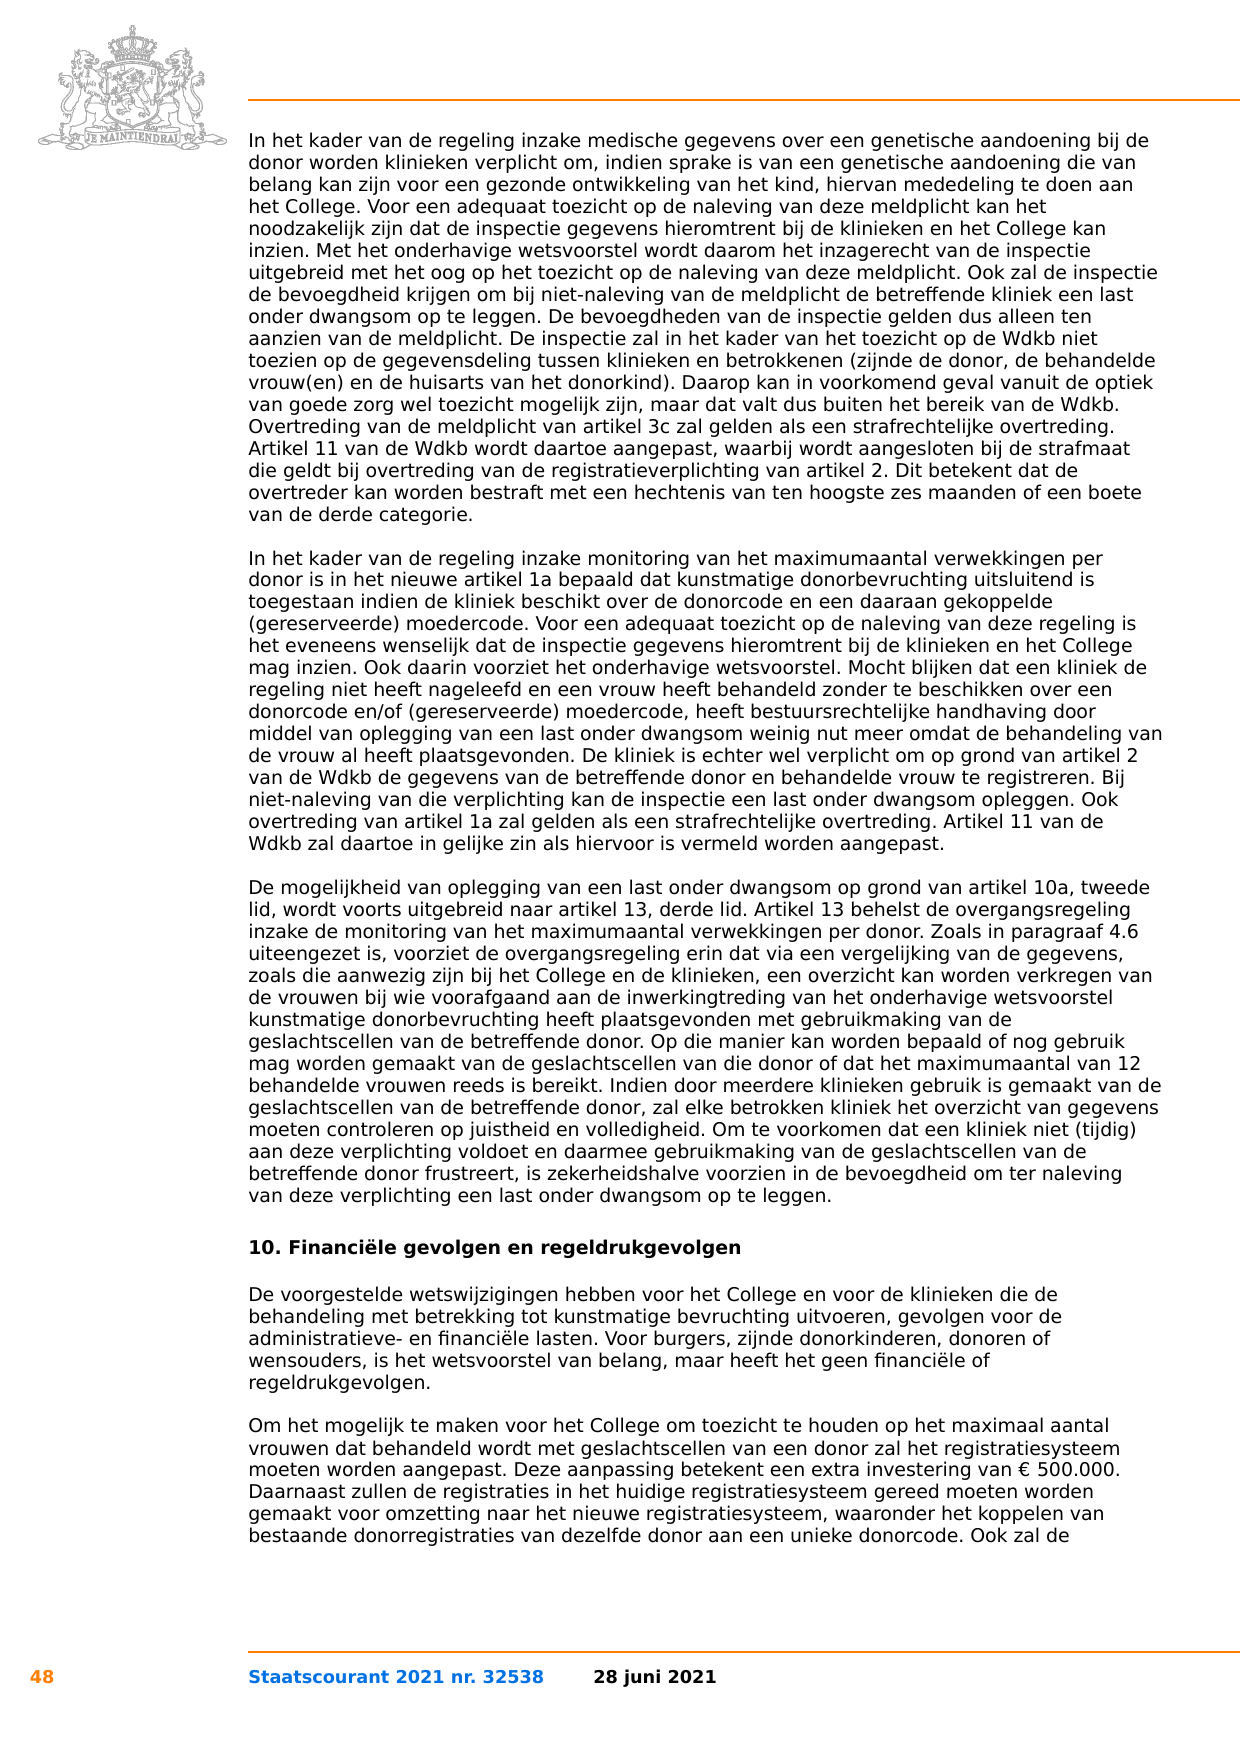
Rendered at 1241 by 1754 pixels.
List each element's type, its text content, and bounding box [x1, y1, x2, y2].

subtitle 10. Financiële gevolgen en regeldrukgevolgen [248, 1237, 1163, 1259]
text De voorgestelde wetswijzigingen hebben voor het College en voor de klinieken die de behandeling met betrekking tot kunstmatige bevruchting uitvoeren, gevolgen voor de administratieve- en financiële lasten. Voor burgers, zijnde donorkinderen, donoren of wensouders, is het wetsvoorstel van belang, maar heeft het geen financiële of regeldrukgevolgen. [248, 1284, 1163, 1393]
text In het kader van de regeling inzake medische gegevens over een genetische aandoening bij de donor worden klinieken verplicht om, indien sprake is van een genetische aandoening die van belang kan zijn voor een gezonde ontwikkeling van het kind, hiervan mededeling te doen aan het College. Voor een adequaat toezicht op de naleving van deze meldplicht kan het noodzakelijk zijn dat de inspectie gegevens hieromtrent bij de klinieken en het College kan inzien. Met het onderhavige wetsvoorstel wordt daarom het inzagerecht van de inspectie uitgebreid met het oog op het toezicht op de naleving van deze meldplicht. Ook zal de inspectie de bevoegdheid krijgen om bij niet-naleving van de meldplicht de betreffende kliniek een last onder dwangsom op te leggen. De bevoegdheden van de inspectie gelden dus alleen ten aanzien van de meldplicht. De inspectie zal in het kader van het toezicht op de Wdkb niet toezien op de gegevensdeling tussen klinieken en betrokkenen (zijnde de donor, de behandelde vrouw(en) en de huisarts van het donorkind). Daarop kan in voorkomend geval vanuit de optiek van goede zorg wel toezicht mogelijk zijn, maar dat valt dus buiten het bereik van de Wdkb. Overtreding van de meldplicht van artikel 3c zal gelden als een strafrechtelijke overtreding. Artikel 11 van de Wdkb wordt daartoe aangepast, waarbij wordt aangesloten bij de strafmaat die geldt bij overtreding van de registratieverplichting van artikel 2. Dit betekent dat de overtreder kan worden bestraft met een hechtenis van ten hoogste zes maanden of een boete van de derde categorie. [248, 130, 1163, 526]
text De mogelijkheid van oplegging van een last onder dwangsom op grond van artikel 10a, tweede lid, wordt voorts uitgebreid naar artikel 13, derde lid. Artikel 13 behelst de overgangsregeling inzake de monitoring van het maximumaantal verwekkingen per donor. Zoals in paragraaf 4.6 uiteengezet is, voorziet de overgangsregeling erin dat via een vergelijking van de gegevens, zoals die aanwezig zijn bij het College en de klinieken, een overzicht kan worden verkregen van de vrouwen bij wie voorafgaand aan de inwerkingtreding van het onderhavige wetsvoorstel kunstmatige donorbevruchting heeft plaatsgevonden met gebruikmaking van de geslachtscellen van de betreffende donor. Op die manier kan worden bepaald of nog gebruik mag worden gemaakt van de geslachtscellen van die donor of dat het maximumaantal van 12 behandelde vrouwen reeds is bereikt. Indien door meerdere klinieken gebruik is gemaakt van de geslachtscellen van de betreffende donor, zal elke betrokken kliniek het overzicht van gegevens moeten controleren op juistheid en volledigheid. Om te voorkomen dat een kliniek niet (tijdig) aan deze verplichting voldoet en daarmee gebruikmaking van de geslachtscellen van de betreffende donor frustreert, is zekerheidshalve voorzien in de bevoegdheid om ter naleving van deze verplichting een last onder dwangsom op te leggen. [248, 877, 1163, 1207]
picture [38, 25, 227, 150]
text In het kader van de regeling inzake monitoring van het maximumaantal verwekkingen per donor is in het nieuwe artikel 1a bepaald dat kunstmatige donorbevruchting uitsluitend is toegestaan indien de kliniek beschikt over de donorcode en een daaraan gekoppelde (gereserveerde) moedercode. Voor een adequaat toezicht op de naleving van deze regeling is het eveneens wenselijk dat de inspectie gegevens hieromtrent bij de klinieken en het College mag inzien. Ook daarin voorziet het onderhavige wetsvoorstel. Mocht blijken dat een kliniek de regeling niet heeft nageleefd en een vrouw heeft behandeld zonder te beschikken over een donorcode en/of (gereserveerde) moedercode, heeft bestuursrechtelijke handhaving door middel van oplegging van een last onder dwangsom weinig nut meer omdat de behandeling van de vrouw al heeft plaatsgevonden. De kliniek is echter wel verplicht om op grond van artikel 2 van de Wdkb de gegevens van de betreffende donor en behandelde vrouw te registreren. Bij niet-naleving van die verplichting kan de inspectie een last onder dwangsom opleggen. Ook overtreding van artikel 1a zal gelden als een strafrechtelijke overtreding. Artikel 11 van de Wdkb zal daartoe in gelijke zin als hiervoor is vermeld worden aangepast. [248, 547, 1163, 855]
text Om het mogelijk te maken voor het College om toezicht te houden op het maximaal aantal vrouwen dat behandeld wordt met geslachtscellen van een donor zal het registratiesysteem moeten worden aangepast. Deze aanpassing betekent een extra investering van € 500.000. Daarnaast zullen de registraties in het huidige registratiesysteem gereed moeten worden gemaakt voor omzetting naar het nieuwe registratiesysteem, waaronder het koppelen van bestaande donorregistraties van dezelfde donor aan een unieke donorcode. Ook zal de [248, 1415, 1163, 1547]
